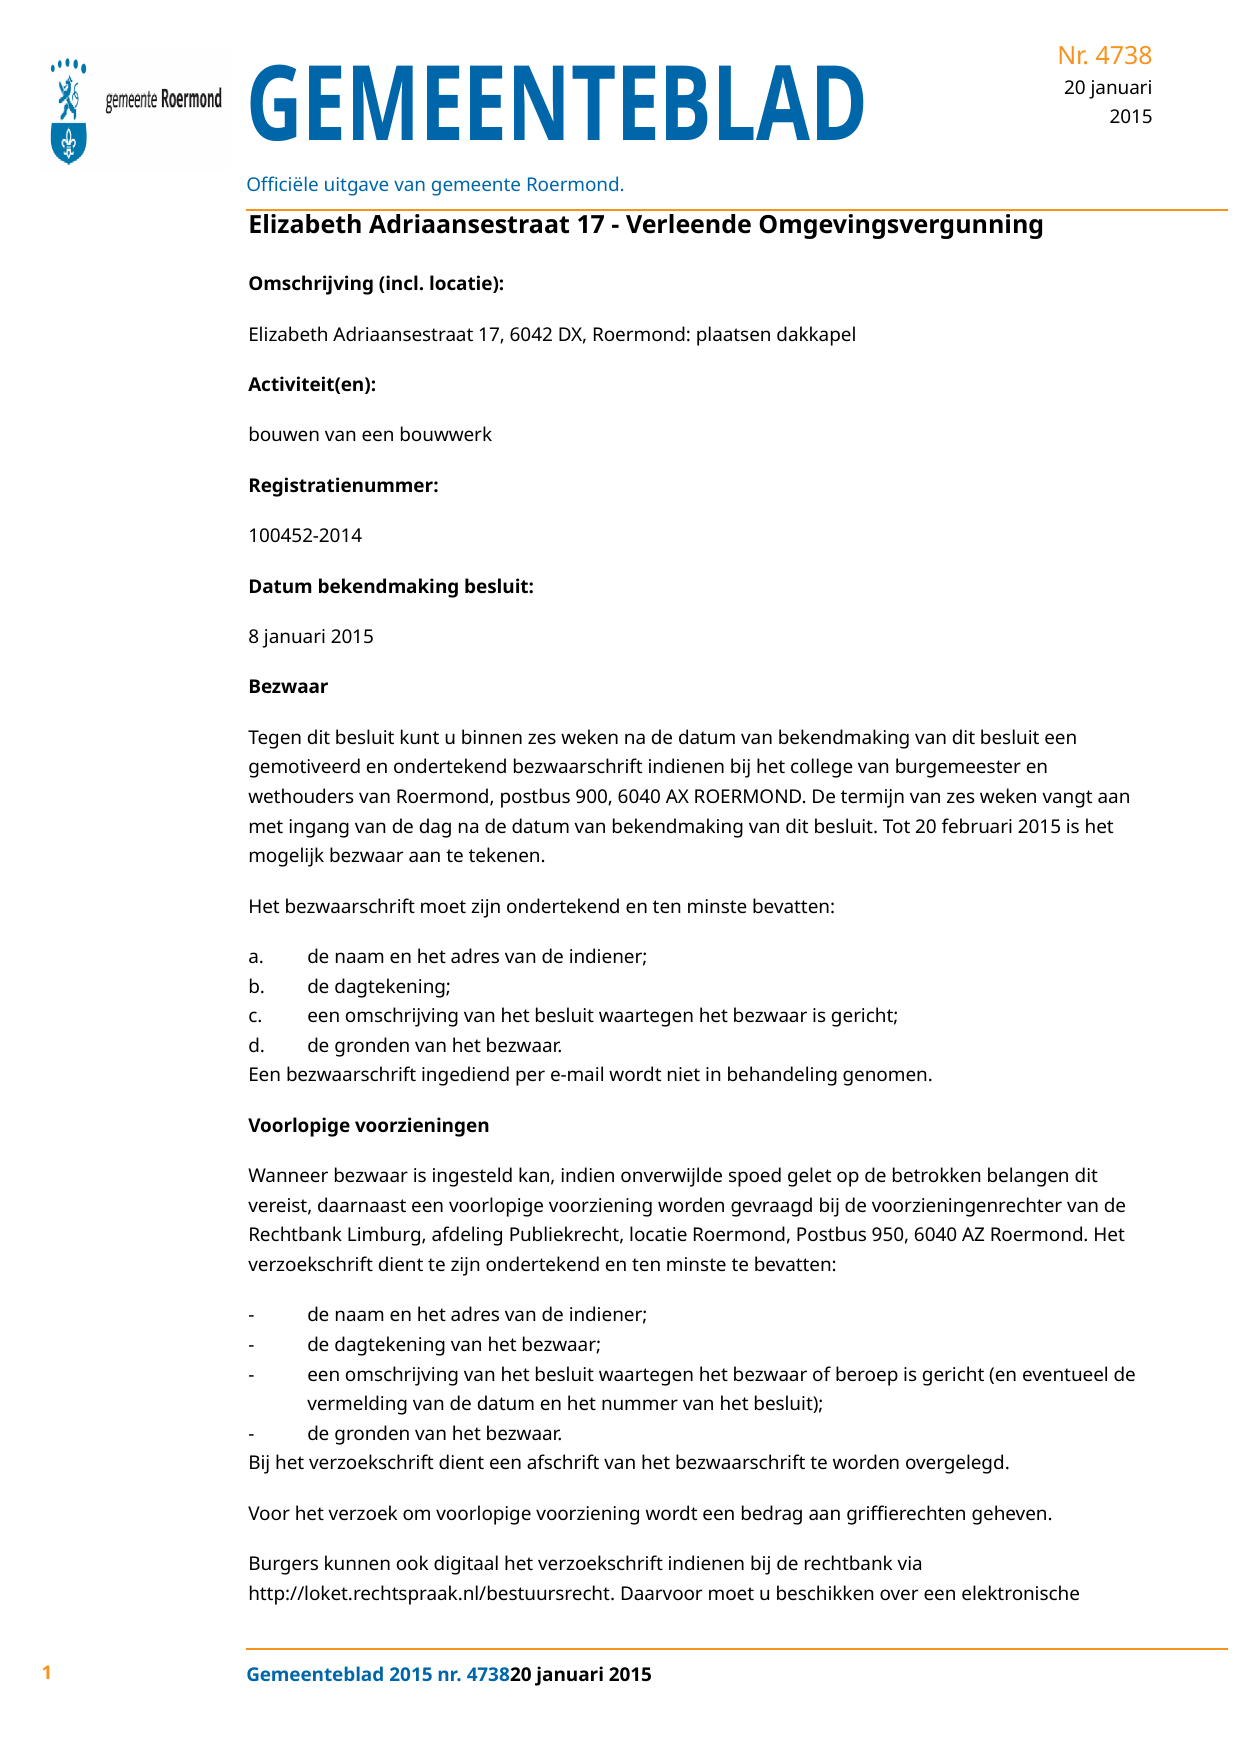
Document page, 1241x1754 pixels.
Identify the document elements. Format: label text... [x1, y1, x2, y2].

text 8 januari 2015 [248, 623, 1152, 649]
text Bij het verzoekschrift dient een afschrift van het bezwaarschrift te worden overgelegd. [248, 1449, 1152, 1475]
list de dagtekening van het bezwaar; [248, 1331, 1152, 1357]
list de naam en het adres van de indiener; [248, 943, 1152, 969]
text Bezwaar [248, 674, 1152, 699]
text Datum bekendmaking besluit: [248, 573, 1152, 598]
text bouwen van een bouwwerk [248, 422, 1152, 447]
text Omschrijving (incl. locatie): [248, 270, 1152, 296]
list de naam en het adres van de indiener; [248, 1302, 1152, 1327]
text Elizabeth Adriaansestraat 17, 6042 DX, Roermond: plaatsen dakkapel [248, 321, 1152, 346]
text Wanneer bezwaar is ingesteld kan, indien onverwijlde spoed gelet op de betrokken belangen dit vereist, daarnaast een voorlopige voorziening worden gevraagd bij de voorzieningenrechter van de Rechtbank Limburg, afdeling Publiekrecht, locatie Roermond, Postbus 950, 6040 AZ Roermond. Het verzoekschrift dient te zijn ondertekend en ten minste te bevatten: [248, 1162, 1152, 1277]
list de dagtekening; [248, 973, 1152, 998]
list een omschrijving van het besluit waartegen het bezwaar is gericht; [248, 1002, 1152, 1028]
list de gronden van het bezwaar. [248, 1032, 1152, 1058]
text Een bezwaarschrift ingediend per e-mail wordt niet in behandeling genomen. [248, 1062, 1152, 1087]
text Voor het verzoek om voorlopige voorziening wordt een bedrag aan griffierechten geheven. [248, 1500, 1152, 1526]
text Elizabeth Adriaansestraat 17 - Verleende Omgevingsvergunning [248, 211, 1152, 241]
list de gronden van het bezwaar. [248, 1420, 1152, 1446]
text Registratienummer: [248, 472, 1152, 498]
text Activiteit(en): [248, 371, 1152, 397]
text Het bezwaarschrift moet zijn ondertekend en ten minste bevatten: [248, 893, 1152, 918]
picture [41, 47, 231, 172]
list een omschrijving van het besluit waartegen het bezwaar of beroep is gericht (en eventueel de vermelding van de datum en het nummer van het besluit); [248, 1361, 1152, 1416]
text Burgers kunnen ook digitaal het verzoekschrift indienen bij de rechtbank via http://loket.rechtspraak.nl/bestuursrecht. Daarvoor moet u beschikken over een elektronische [248, 1550, 1152, 1606]
text 100452-2014 [248, 522, 1152, 548]
text Tegen dit besluit kunt u binnen zes weken na de datum van bekendmaking van dit besluit een gemotiveerd en ondertekend bezwaarschrift indienen bij het college van burgemeester en wethouders van Roermond, postbus 900, 6040 AX ROERMOND. De termijn van zes weken vangt aan met ingang van de dag na de datum van bekendmaking van dit besluit. Tot 20 februari 2015 is het mogelijk bezwaar aan te tekenen. [248, 724, 1152, 868]
text Voorlopige voorzieningen [248, 1112, 1152, 1138]
